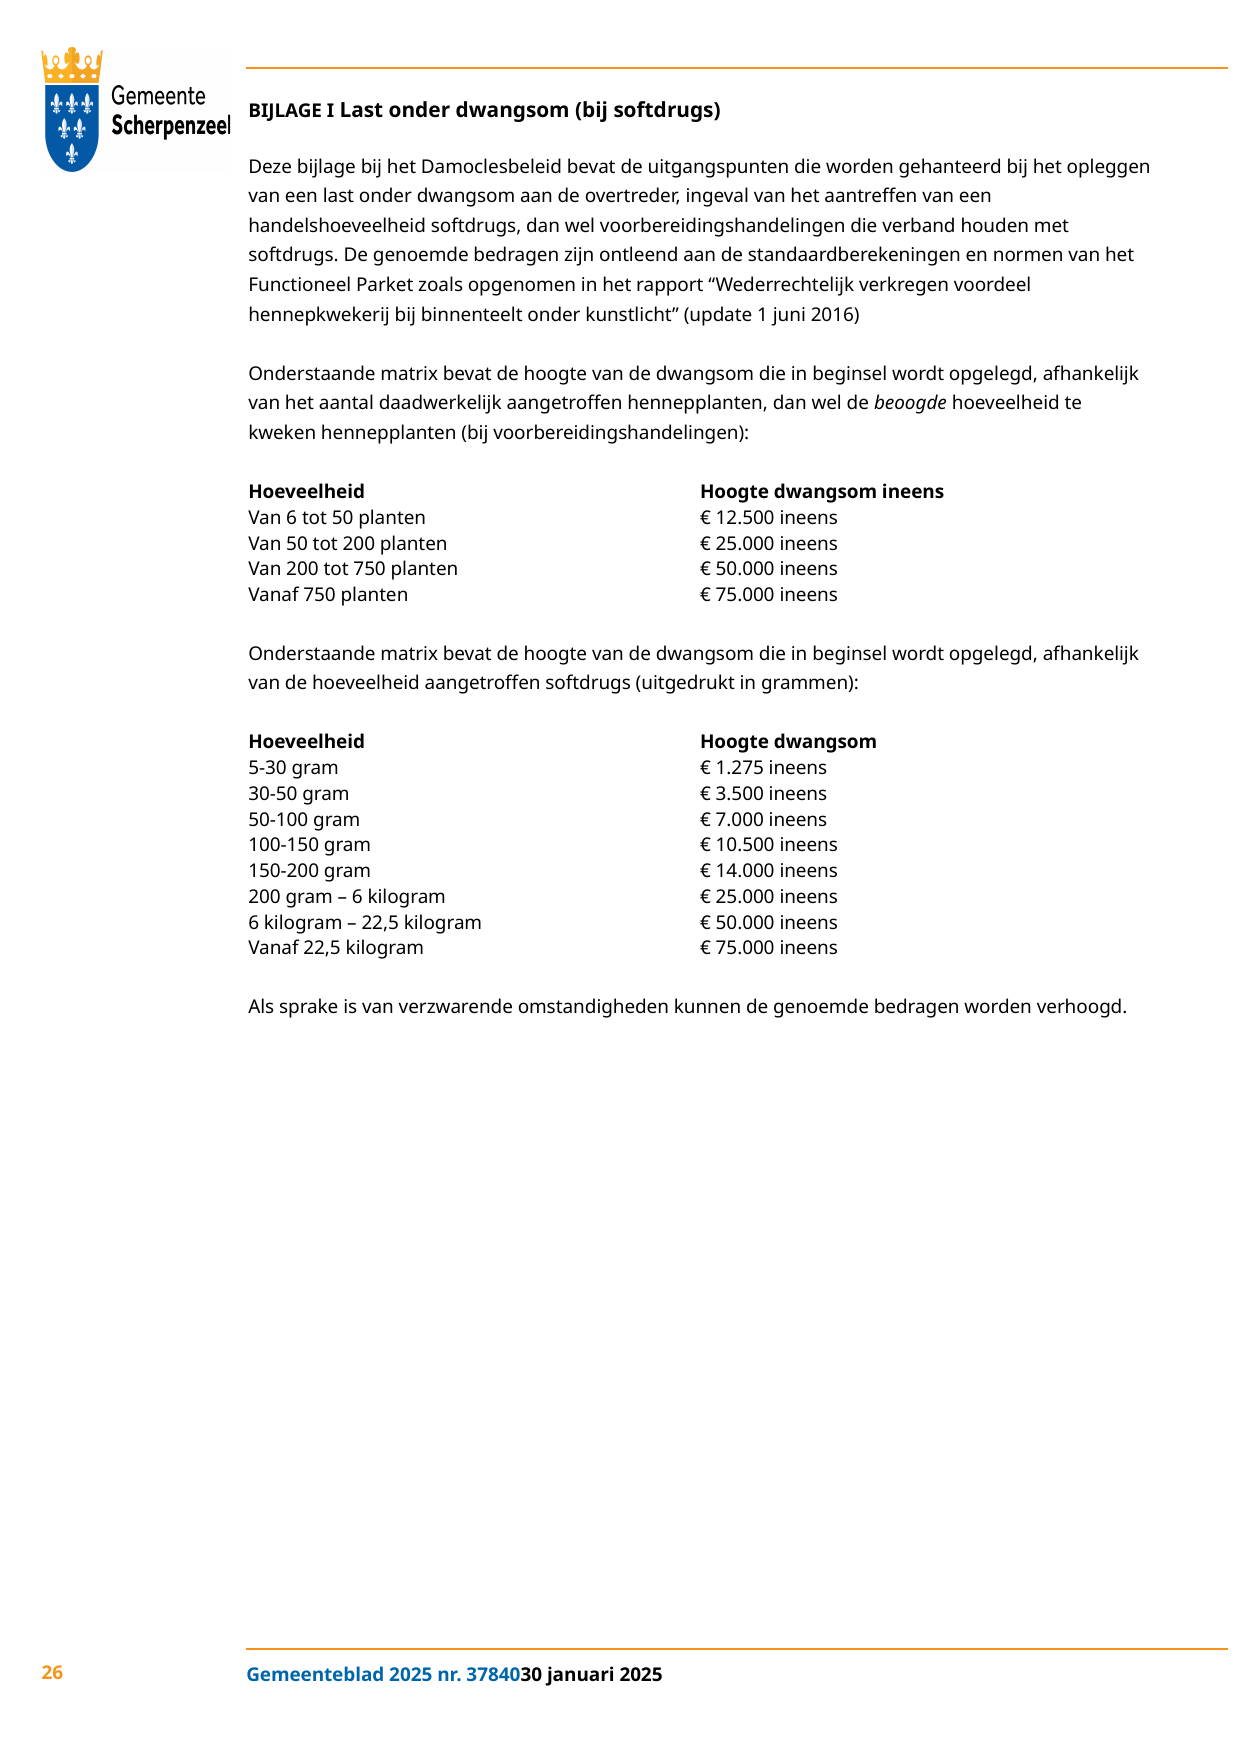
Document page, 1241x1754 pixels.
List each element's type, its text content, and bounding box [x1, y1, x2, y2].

text BIJLAGE I Last onder dwangsom (bij softdrugs) [248, 95, 1152, 123]
table_cell 6 kilogram – 22,5 kilogram [248, 909, 700, 934]
table_cell 30-50 gram [248, 780, 700, 806]
table_cell 5-30 gram [248, 755, 700, 780]
table_cell 150-200 gram [248, 858, 700, 883]
table_cell € 50.000 ineens [700, 909, 1152, 934]
table_cell € 50.000 ineens [700, 556, 1152, 581]
text Onderstaande matrix bevat de hoogte van de dwangsom die in beginsel wordt opgelegd, afhankelijk van de hoeveelheid aangetroffen softdrugs (uitgedrukt in grammen): [248, 640, 1152, 695]
text Onderstaande matrix bevat de hoogte van de dwangsom die in beginsel wordt opgelegd, afhankelijk van het aantal daadwerkelijk aangetroffen hennepplanten, dan wel de beoogde hoeveelheid te kweken hennepplanten (bij voorbereidingshandelingen): [248, 360, 1152, 445]
table_cell € 25.000 ineens [700, 883, 1152, 909]
table_cell € 10.500 ineens [700, 832, 1152, 857]
table_cell Van 50 tot 200 planten [248, 530, 700, 556]
table_cell € 12.500 ineens [700, 504, 1152, 530]
table_cell € 7.000 ineens [700, 806, 1152, 832]
table_cell 50-100 gram [248, 806, 700, 832]
table_cell € 75.000 ineens [700, 935, 1152, 960]
table_cell € 3.500 ineens [700, 780, 1152, 806]
table_cell 200 gram – 6 kilogram [248, 883, 700, 909]
picture [41, 47, 231, 172]
table_cell Vanaf 750 planten [248, 581, 700, 607]
table_header Hoeveelheid [248, 479, 700, 504]
table_cell € 75.000 ineens [700, 581, 1152, 607]
table_cell 100-150 gram [248, 832, 700, 857]
table_cell € 14.000 ineens [700, 858, 1152, 883]
table_header Hoogte dwangsom [700, 729, 1152, 754]
table_cell Van 6 tot 50 planten [248, 504, 700, 530]
table_header Hoeveelheid [248, 729, 700, 754]
table_cell € 1.275 ineens [700, 755, 1152, 780]
table_header Hoogte dwangsom ineens [700, 479, 1152, 504]
table_cell Vanaf 22,5 kilogram [248, 935, 700, 960]
table_cell € 25.000 ineens [700, 530, 1152, 556]
text Als sprake is van verzwarende omstandigheden kunnen de genoemde bedragen worden verhoogd. [248, 993, 1152, 1019]
text Deze bijlage bij het Damoclesbeleid bevat de uitgangspunten die worden gehanteerd bij het opleggen van een last onder dwangsom aan de overtreder, ingeval van het aantreffen van een handelshoeveelheid softdrugs, dan wel voorbereidingshandelingen die verband houden met softdrugs. De genoemde bedragen zijn ontleend aan de standaardberekeningen en normen van het Functioneel Parket zoals opgenomen in het rapport “Wederrechtelijk verkregen voordeel hennepkwekerij bij binnenteelt onder kunstlicht” (update 1 juni 2016) [248, 153, 1152, 327]
table_cell Van 200 tot 750 planten [248, 556, 700, 581]
